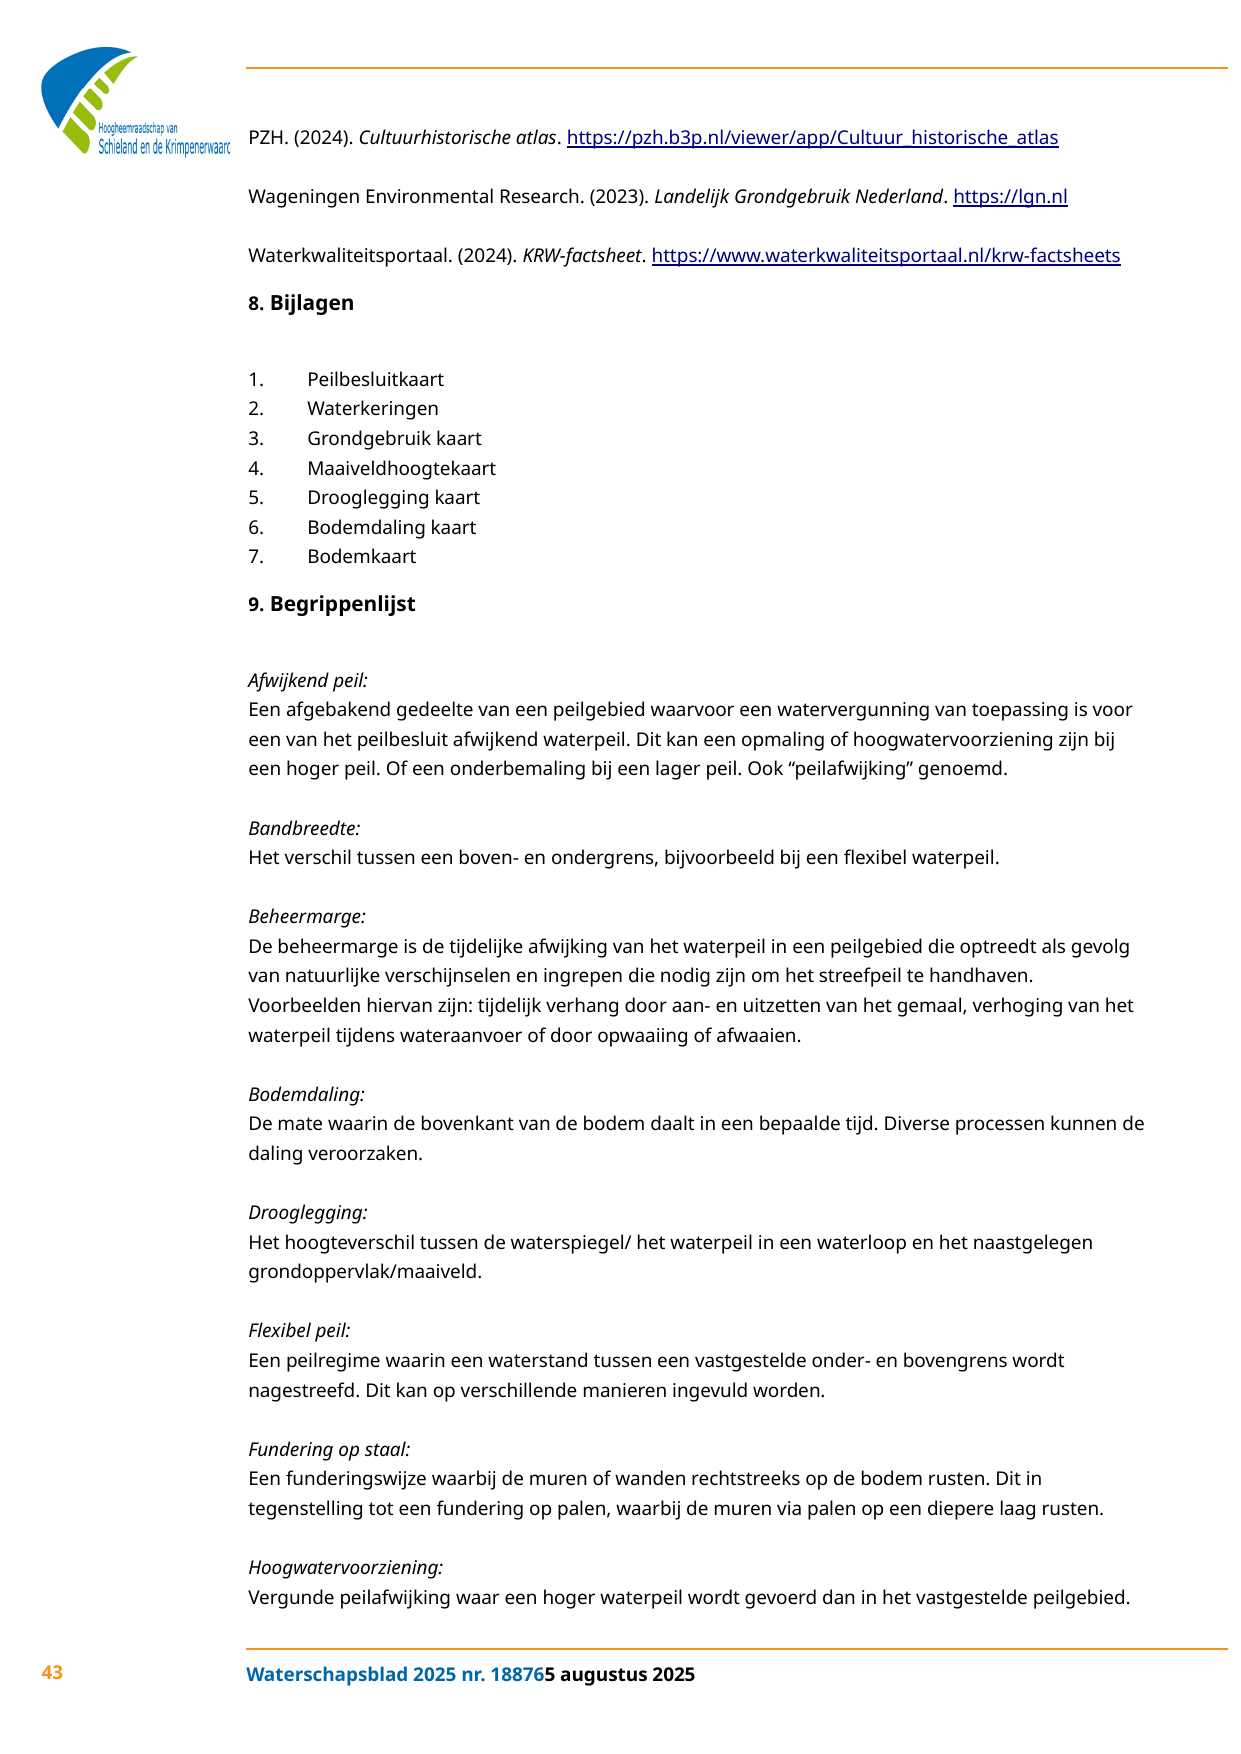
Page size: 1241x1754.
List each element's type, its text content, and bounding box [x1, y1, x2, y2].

text Flexibel peil: [248, 1318, 1152, 1343]
text Het verschil tussen een boven- en ondergrens, bijvoorbeeld bij een flexibel waterpeil. [248, 844, 1152, 870]
text Drooglegging: [248, 1199, 1152, 1225]
text Beheermarge: [248, 903, 1152, 929]
text Een peilregime waarin een waterstand tussen een vastgestelde onder- en bovengrens wordt nagestreefd. Dit kan op verschillende manieren ingevuld worden. [248, 1347, 1152, 1403]
list Maaiveldhoogtekaart [248, 455, 1152, 481]
text De mate waarin de bovenkant van de bodem daalt in een bepaalde tijd. Diverse processen kunnen de daling veroorzaken. [248, 1111, 1152, 1166]
list Grondgebruik kaart [248, 425, 1152, 451]
list Bodemdaling kaart [248, 514, 1152, 540]
text Hoogwatervoorziening: [248, 1554, 1152, 1580]
list Bodemkaart [248, 543, 1152, 569]
text PZH. (2024). Cultuurhistorische atlas. https://pzh.b3p.nl/viewer/app/Cultuur_historische_atlas [248, 124, 1152, 150]
text Een funderingswijze waarbij de muren of wanden rechtstreeks op de bodem rusten. Dit in tegenstelling tot een fundering op palen, waarbij de muren via palen op een diepere laag rusten. [248, 1466, 1152, 1521]
text De beheermarge is de tijdelijke afwijking van het waterpeil in een peilgebied die optreedt als gevolg van natuurlijke verschijnselen en ingrepen die nodig zijn om het streefpeil te handhaven. Voorbeelden hiervan zijn: tijdelijk verhang door aan- en uitzetten van het gemaal, verhoging van het waterpeil tijdens wateraanvoer of door opwaaiing of afwaaien. [248, 933, 1152, 1048]
text Een afgebakend gedeelte van een peilgebied waarvoor een watervergunning van toepassing is voor een van het peilbesluit afwijkend waterpeil. Dit kan een opmaling of hoogwatervoorziening zijn bij een hoger peil. Of een onderbemaling bij een lager peil. Ook “peilafwijking” genoemd. [248, 696, 1152, 781]
text Bandbreedte: [248, 815, 1152, 841]
text Wageningen Environmental Research. (2023). Landelijk Grondgebruik Nederland. https://lgn.nl [248, 183, 1152, 209]
text Afwijkend peil: [248, 667, 1152, 693]
list Waterkeringen [248, 396, 1152, 421]
picture [41, 47, 231, 172]
text Fundering op staal: [248, 1436, 1152, 1462]
text Waterkwaliteitsportaal. (2024). KRW-factsheet. https://www.waterkwaliteitsportaal.nl/krw-factsheets [248, 243, 1152, 268]
text Het hoogteverschil tussen de waterspiegel/ het waterpeil in een waterloop en het naastgelegen grondoppervlak/maaiveld. [248, 1229, 1152, 1284]
text Vergunde peilafwijking waar een hoger waterpeil wordt gevoerd dan in het vastgestelde peilgebied. [248, 1584, 1152, 1610]
text 8. Bijlagen [248, 288, 1152, 317]
list Drooglegging kaart [248, 484, 1152, 510]
list Peilbesluitkaart [248, 366, 1152, 392]
text 9. Begrippenlijst [248, 589, 1152, 618]
text Bodemdaling: [248, 1081, 1152, 1107]
